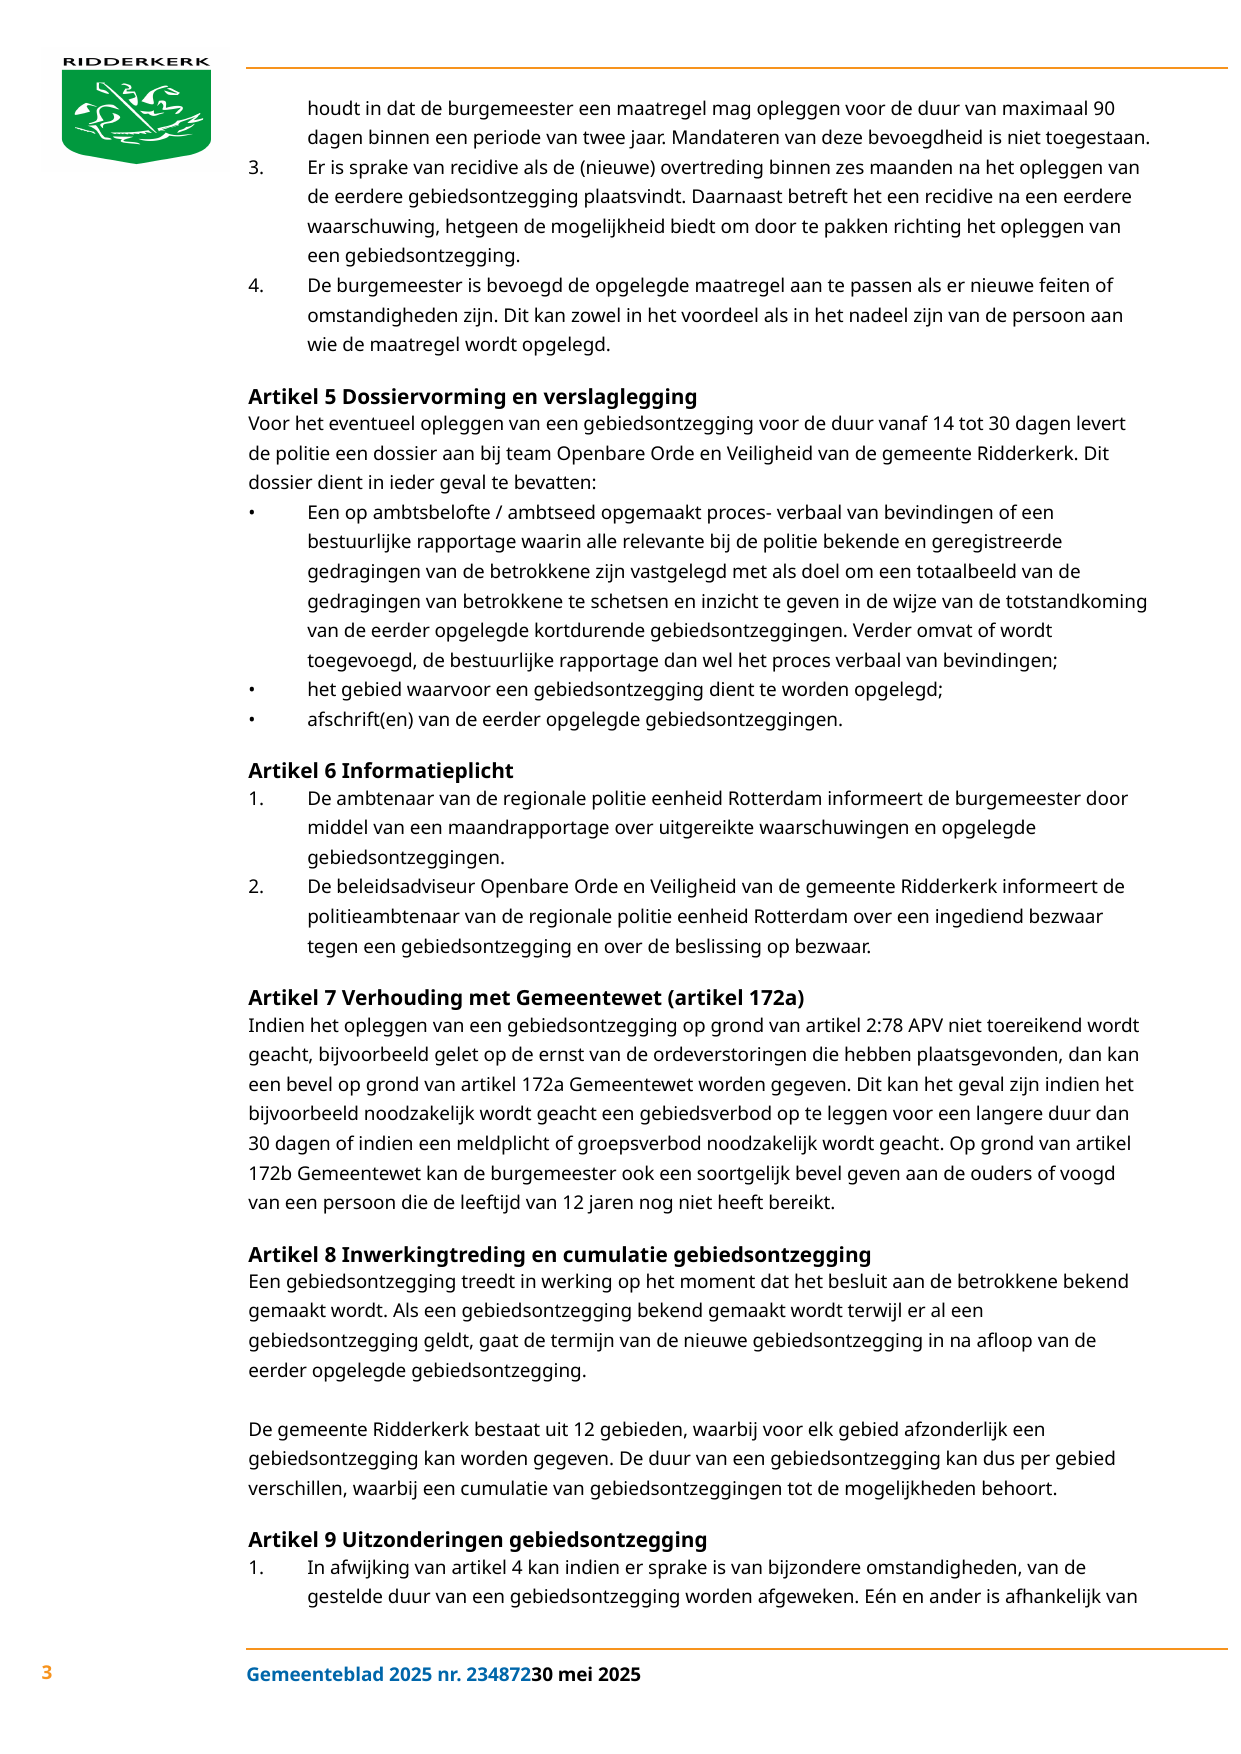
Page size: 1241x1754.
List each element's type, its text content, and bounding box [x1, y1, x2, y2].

list De burgemeester is bevoegd de opgelegde maatregel aan te passen als er nieuwe feiten of omstandigheden zijn. Dit kan zowel in het voordeel als in het nadeel zijn van de persoon aan wie de maatregel wordt opgelegd. [248, 272, 1152, 357]
text Artikel 7 Verhouding met Gemeentewet (artikel 172a) [248, 983, 1152, 1012]
text Artikel 8 Inwerkingtreding en cumulatie gebiedsontzegging [248, 1240, 1152, 1268]
text Artikel 9 Uitzonderingen gebiedsontzegging [248, 1526, 1152, 1554]
picture [41, 47, 231, 172]
list De ambtenaar van de regionale politie eenheid Rotterdam informeert de burgemeester door middel van een maandrapportage over uitgereikte waarschuwingen en opgelegde gebiedsontzeggingen. [248, 785, 1152, 870]
text Voor het eventueel opleggen van een gebiedsontzegging voor de duur vanaf 14 tot 30 dagen levert de politie een dossier aan bij team Openbare Orde en Veiligheid van de gemeente Ridderkerk. Dit dossier dient in ieder geval te bevatten: [248, 410, 1152, 495]
text Indien het opleggen van een gebiedsontzegging op grond van artikel 2:78 APV niet toereikend wordt geacht, bijvoorbeeld gelet op de ernst van de ordeverstoringen die hebben plaatsgevonden, dan kan een bevel op grond van artikel 172a Gemeentewet worden gegeven. Dit kan het geval zijn indien het bijvoorbeeld noodzakelijk wordt geacht een gebiedsverbod op te leggen voor een langere duur dan 30 dagen of indien een meldplicht of groepsverbod noodzakelijk wordt geacht. Op grond van artikel 172b Gemeentewet kan de burgemeester ook een soortgelijk bevel geven aan de ouders of voogd van een persoon die de leeftijd van 12 jaren nog niet heeft bereikt. [248, 1012, 1152, 1215]
text De gemeente Ridderkerk bestaat uit 12 gebieden, waarbij voor elk gebied afzonderlijk een gebiedsontzegging kan worden gegeven. De duur van een gebiedsontzegging kan dus per gebied verschillen, waarbij een cumulatie van gebiedsontzeggingen tot de mogelijkheden behoort. [248, 1416, 1152, 1501]
list houdt in dat de burgemeester een maatregel mag opleggen voor de duur van maximaal 90 dagen binnen een periode van twee jaar. Mandateren van deze bevoegdheid is niet toegestaan. [248, 95, 1152, 150]
text Artikel 5 Dossiervorming en verslaglegging [248, 382, 1152, 410]
list het gebied waarvoor een gebiedsontzegging dient te worden opgelegd; [248, 677, 1152, 702]
list De beleidsadviseur Openbare Orde en Veiligheid van de gemeente Ridderkerk informeert de politieambtenaar van de regionale politie eenheid Rotterdam over een ingediend bezwaar tegen een gebiedsontzegging en over de beslissing op bezwaar. [248, 874, 1152, 959]
text Een gebiedsontzegging treedt in werking op het moment dat het besluit aan de betrokkene bekend gemaakt wordt. Als een gebiedsontzegging bekend gemaakt wordt terwijl er al een gebiedsontzegging geldt, gaat de termijn van de nieuwe gebiedsontzegging in na afloop van de eerder opgelegde gebiedsontzegging. [248, 1268, 1152, 1383]
list Er is sprake van recidive als de (nieuwe) overtreding binnen zes maanden na het opleggen van de eerdere gebiedsontzegging plaatsvindt. Daarnaast betreft het een recidive na een eerdere waarschuwing, hetgeen de mogelijkheid biedt om door te pakken richting het opleggen van een gebiedsontzegging. [248, 154, 1152, 268]
list afschrift(en) van de eerder opgelegde gebiedsontzeggingen. [248, 706, 1152, 732]
text Artikel 6 Informatieplicht [248, 757, 1152, 785]
list In afwijking van artikel 4 kan indien er sprake is van bijzondere omstandigheden, van de gestelde duur van een gebiedsontzegging worden afgeweken. Eén en ander is afhankelijk van [248, 1554, 1152, 1609]
list Een op ambtsbelofte / ambtseed opgemaakt proces- verbaal van bevindingen of een bestuurlijke rapportage waarin alle relevante bij de politie bekende en geregistreerde gedragingen van de betrokkene zijn vastgelegd met als doel om een totaalbeeld van de gedragingen van betrokkene te schetsen en inzicht te geven in de wijze van de totstandkoming van de eerder opgelegde kortdurende gebiedsontzeggingen. Verder omvat of wordt toegevoegd, de bestuurlijke rapportage dan wel het proces verbaal van bevindingen; [248, 499, 1152, 673]
